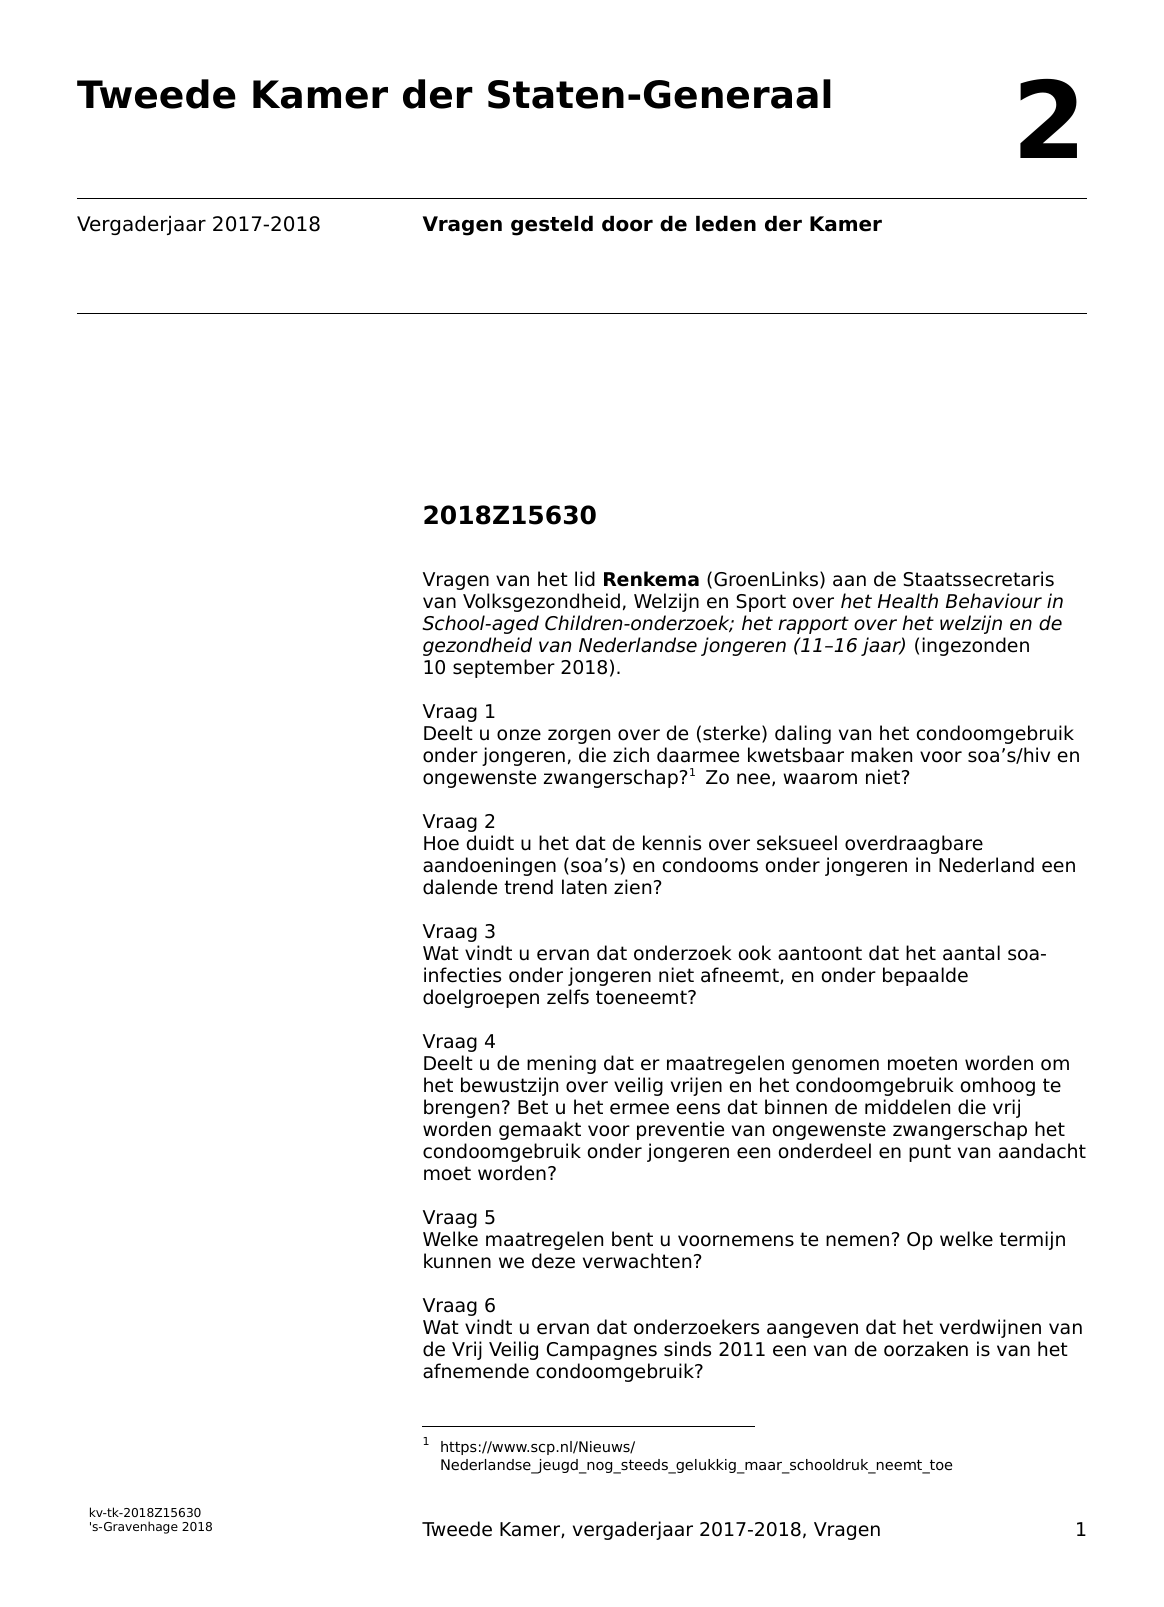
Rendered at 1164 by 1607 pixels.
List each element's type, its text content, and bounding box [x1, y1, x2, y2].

text Deelt u onze zorgen over de (sterke) daling van het condoomgebruik onder jongeren, die zich daarmee kwetsbaar maken voor soa’s/hiv en ongewenste zwangerschap? Zo nee, waarom niet? [422, 723, 1087, 789]
text https://www.scp.nl/Nieuws/Nederlandse_jeugd_nog_steeds_gelukkig_maar_schooldruk_neemt_toe [422, 1435, 1087, 1474]
text 2018Z15630 [422, 501, 1087, 531]
text Vraag 3 [422, 921, 1087, 943]
text 's-Gravenhage 2018 [88, 1520, 323, 1534]
text Vraag 4 [422, 1031, 1087, 1053]
text Welke maatregelen bent u voornemens te nemen? Op welke termijn kunnen we deze verwachten? [422, 1229, 1087, 1273]
text Vraag 5 [422, 1207, 1087, 1229]
text Vraag 1 [422, 701, 1087, 723]
text Wat vindt u ervan dat onderzoekers aangeven dat het verdwijnen van de Vrij Veilig Campagnes sinds 2011 een van de oorzaken is van het afnemende condoomgebruik? [422, 1317, 1087, 1383]
text Deelt u de mening dat er maatregelen genomen moeten worden om het bewustzijn over veilig vrijen en het condoomgebruik omhoog te brengen? Bet u het ermee eens dat binnen de middelen die vrij worden gemaakt voor preventie van ongewenste zwangerschap het condoomgebruik onder jongeren een onderdeel en punt van aandacht moet worden? [422, 1053, 1087, 1185]
table_header 2 [886, 59, 1087, 198]
text Vraag 6 [422, 1295, 1087, 1317]
text Vragen van het lid Renkema (GroenLinks) aan de Staatssecretaris van Volksgezondheid, Welzijn en Sport over het Health Behaviour in School-aged Children-onderzoek; het rapport over het welzijn en de gezondheid van Nederlandse jongeren (11–16 jaar) (ingezonden 10 september 2018). [422, 569, 1087, 679]
table_cell Vragen gesteld door de leden der Kamer [422, 199, 1087, 313]
text Wat vindt u ervan dat onderzoek ook aantoont dat het aantal soa-infecties onder jongeren niet afneemt, en onder bepaalde doelgroepen zelfs toeneemt? [422, 943, 1087, 1009]
table_cell Vergaderjaar 2017-2018 [77, 199, 422, 313]
table_header Tweede Kamer der Staten-Generaal [77, 59, 886, 198]
text kv-tk-2018Z15630 [88, 1506, 323, 1520]
text Vraag 2 [422, 811, 1087, 833]
text Hoe duidt u het dat de kennis over seksueel overdraagbare aandoeningen (soa’s) en condooms onder jongeren in Nederland een dalende trend laten zien? [422, 833, 1087, 899]
